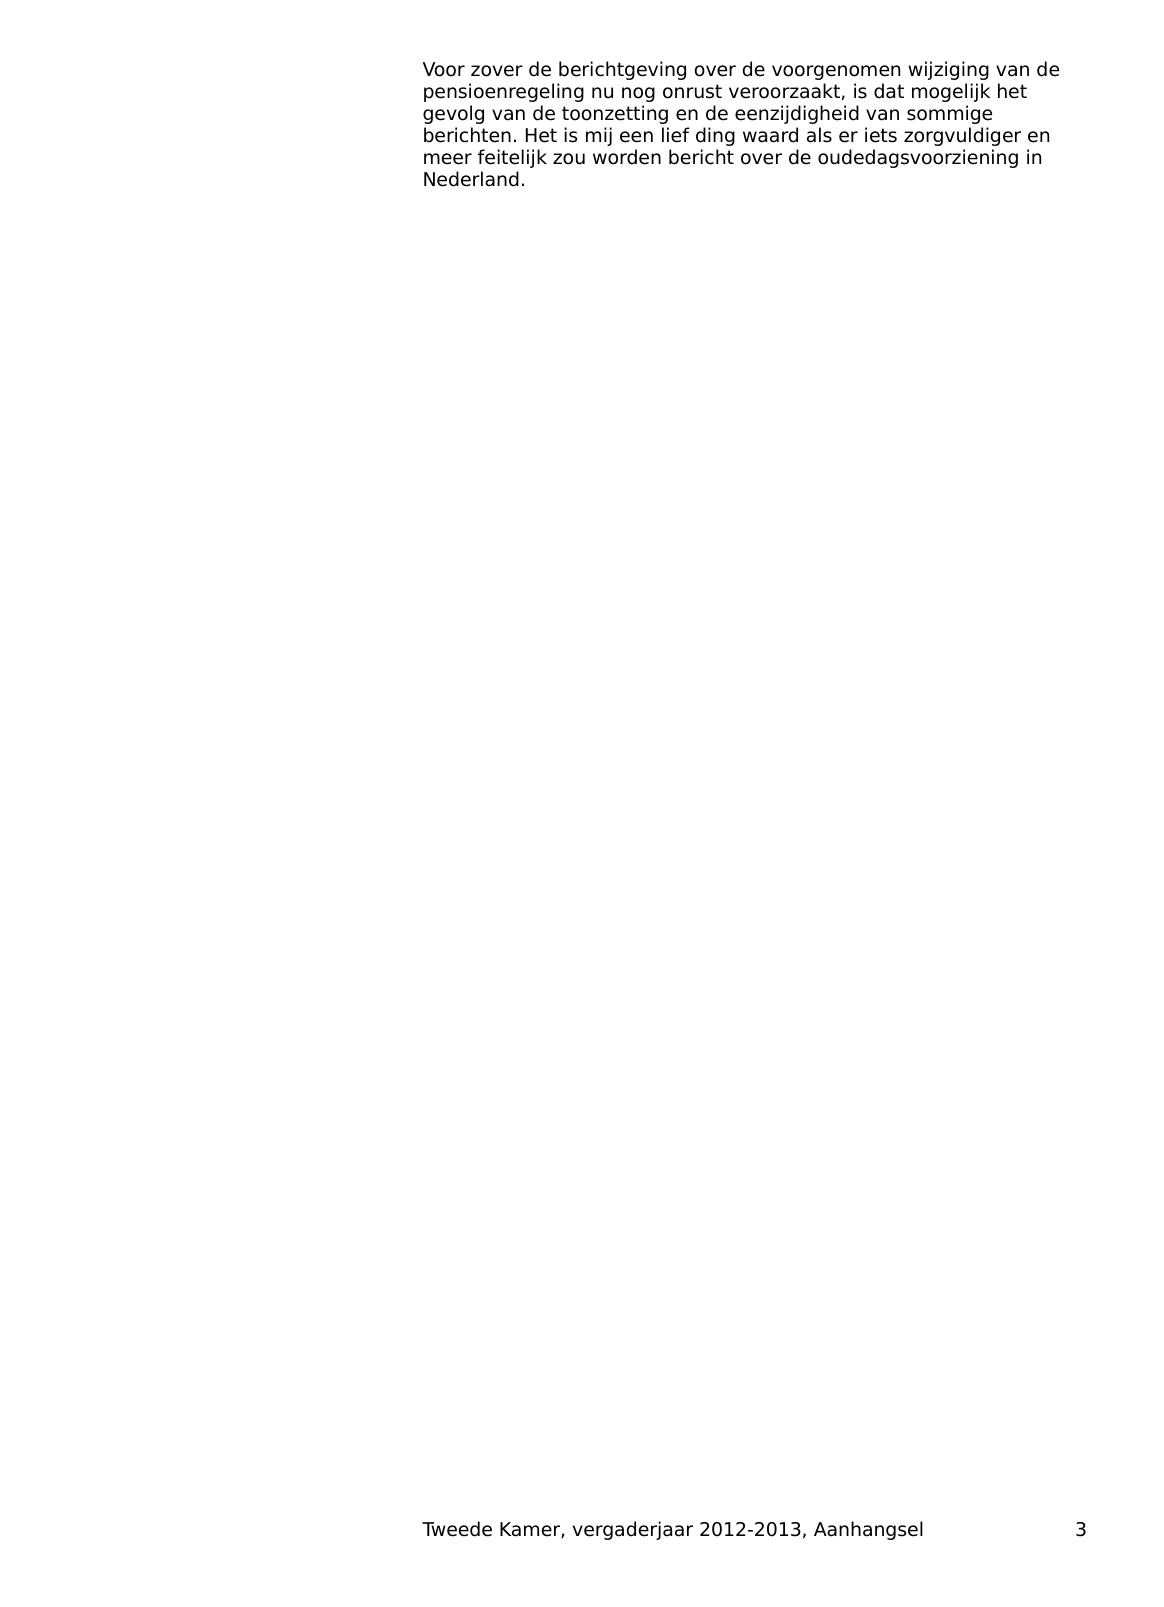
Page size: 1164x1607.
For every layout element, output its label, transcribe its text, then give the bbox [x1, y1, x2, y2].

text Voor zover de berichtgeving over de voorgenomen wijziging van de pensioenregeling nu nog onrust veroorzaakt, is dat mogelijk het gevolg van de toonzetting en de eenzijdigheid van sommige berichten. Het is mij een lief ding waard als er iets zorgvuldiger en meer feitelijk zou worden bericht over de oudedagsvoorziening in Nederland. [422, 59, 1087, 191]
